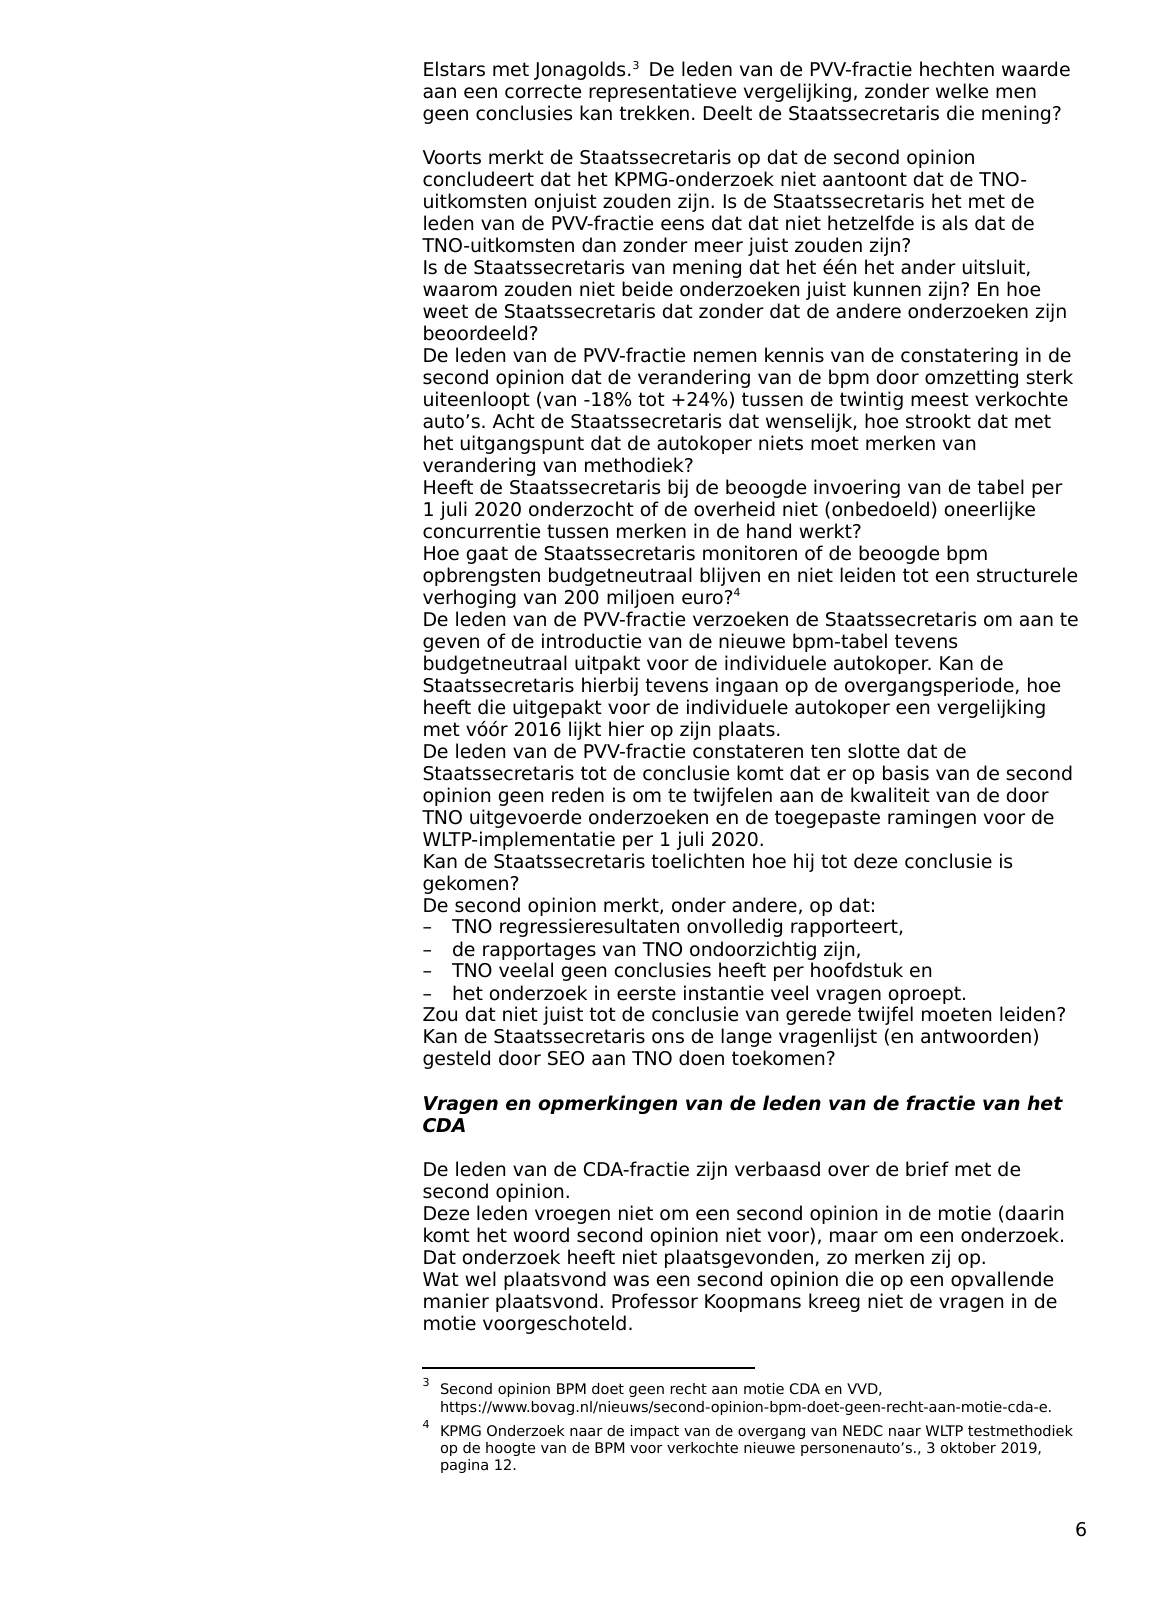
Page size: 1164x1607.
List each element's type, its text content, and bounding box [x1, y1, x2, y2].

text – TNO regressieresultaten onvolledig rapporteert, [422, 916, 1087, 938]
text De leden van de CDA-fractie zijn verbaasd over de brief met de second opinion. [422, 1159, 1087, 1203]
text Zou dat niet juist tot de conclusie van gerede twijfel moeten leiden? [422, 1004, 1087, 1026]
text Heeft de Staatssecretaris bij de beoogde invoering van de tabel per 1 juli 2020 onderzocht of de overheid niet (onbedoeld) oneerlijke concurrentie tussen merken in de hand werkt? [422, 477, 1087, 543]
text Second opinion BPM doet geen recht aan motie CDA en VVD, https://www.bovag.nl/nieuws/second-opinion-bpm-doet-geen-recht-aan-motie-cda-e. [422, 1377, 1087, 1416]
text Is de Staatssecretaris van mening dat het één het ander uitsluit, waarom zouden niet beide onderzoeken juist kunnen zijn? En hoe weet de Staatssecretaris dat zonder dat de andere onderzoeken zijn beoordeeld? [422, 257, 1087, 345]
text De leden van de PVV-fractie nemen kennis van de constatering in de second opinion dat de verandering van de bpm door omzetting sterk uiteenloopt (van -18% tot +24%) tussen de twintig meest verkochte auto’s. Acht de Staatssecretaris dat wenselijk, hoe strookt dat met het uitgangspunt dat de autokoper niets moet merken van verandering van methodiek? [422, 345, 1087, 477]
text Kan de Staatssecretaris toelichten hoe hij tot deze conclusie is gekomen? [422, 851, 1087, 894]
text Elstars met Jonagolds. De leden van de PVV-fractie hechten waarde aan een correcte representatieve vergelijking, zonder welke men geen conclusies kan trekken. Deelt de Staatssecretaris die mening? [422, 59, 1087, 125]
subtitle Vragen en opmerkingen van de leden van de fractie van het CDA [422, 1092, 1087, 1136]
text – het onderzoek in eerste instantie veel vragen oproept. [422, 982, 1087, 1004]
text Voorts merkt de Staatssecretaris op dat de second opinion concludeert dat het KPMG-onderzoek niet aantoont dat de TNO-uitkomsten onjuist zouden zijn. Is de Staatssecretaris het met de leden van de PVV-fractie eens dat dat niet hetzelfde is als dat de TNO-uitkomsten dan zonder meer juist zouden zijn? [422, 147, 1087, 257]
text Kan de Staatssecretaris ons de lange vragenlijst (en antwoorden) gesteld door SEO aan TNO doen toekomen? [422, 1026, 1087, 1070]
text Hoe gaat de Staatssecretaris monitoren of de beoogde bpm opbrengsten budgetneutraal blijven en niet leiden tot een structurele verhoging van 200 miljoen euro? [422, 543, 1087, 609]
text – de rapportages van TNO ondoorzichtig zijn, [422, 938, 1087, 960]
text De leden van de PVV-fractie constateren ten slotte dat de Staatssecretaris tot de conclusie komt dat er op basis van de second opinion geen reden is om te twijfelen aan de kwaliteit van de door TNO uitgevoerde onderzoeken en de toegepaste ramingen voor de WLTP-implementatie per 1 juli 2020. [422, 741, 1087, 851]
text Wat wel plaatsvond was een second opinion die op een opvallende manier plaatsvond. Professor Koopmans kreeg niet de vragen in de motie voorgeschoteld. [422, 1268, 1087, 1334]
text De second opinion merkt, onder andere, op dat: [422, 894, 1087, 916]
text KPMG Onderzoek naar de impact van de overgang van NEDC naar WLTP testmethodiek op de hoogte van de BPM voor verkochte nieuwe personenauto’s., 3 oktober 2019, pagina 12. [422, 1418, 1087, 1474]
text Deze leden vroegen niet om een second opinion in de motie (daarin komt het woord second opinion niet voor), maar om een onderzoek. Dat onderzoek heeft niet plaatsgevonden, zo merken zij op. [422, 1203, 1087, 1268]
text – TNO veelal geen conclusies heeft per hoofdstuk en [422, 960, 1087, 982]
text De leden van de PVV-fractie verzoeken de Staatssecretaris om aan te geven of de introductie van de nieuwe bpm-tabel tevens budgetneutraal uitpakt voor de individuele autokoper. Kan de Staatssecretaris hierbij tevens ingaan op de overgangsperiode, hoe heeft die uitgepakt voor de individuele autokoper een vergelijking met vóór 2016 lijkt hier op zijn plaats. [422, 609, 1087, 741]
